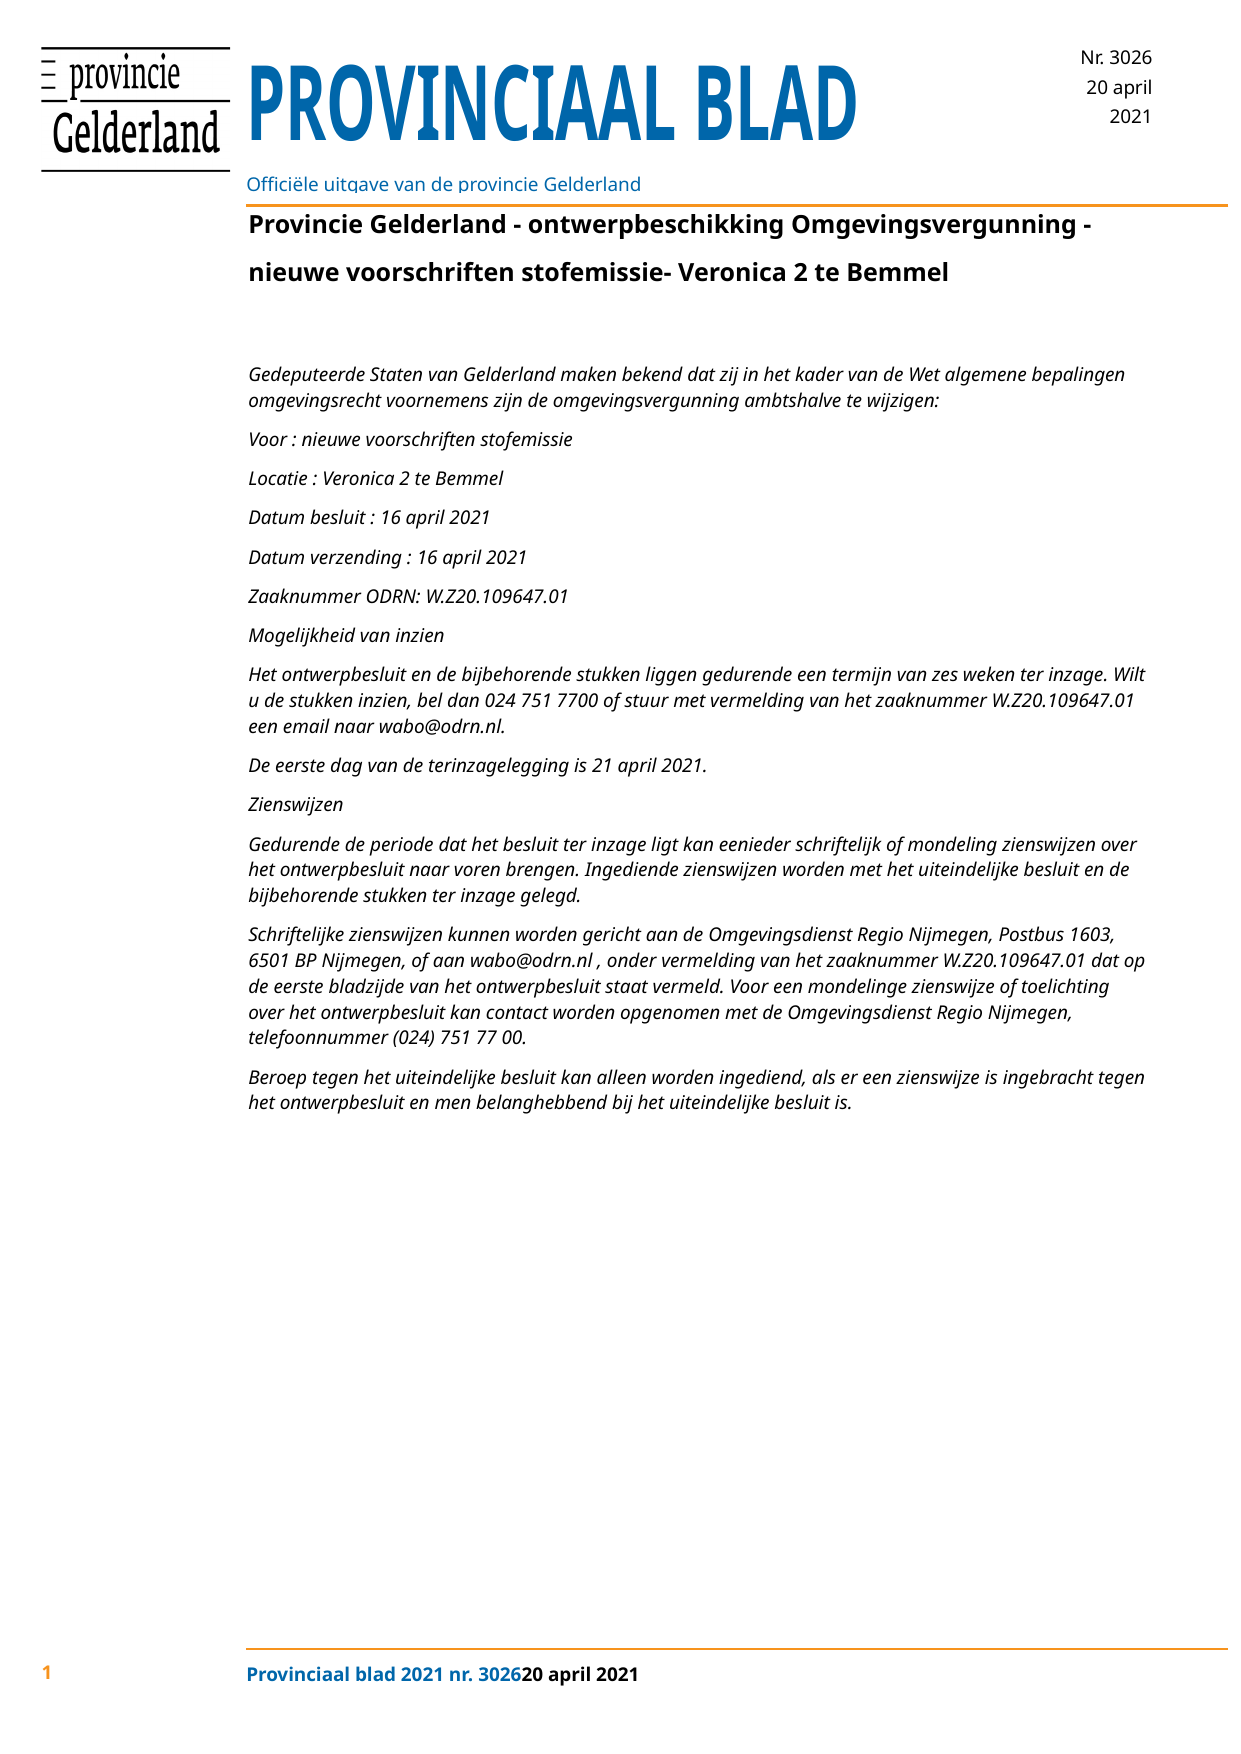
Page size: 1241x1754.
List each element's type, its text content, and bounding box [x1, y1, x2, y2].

picture [41, 47, 231, 172]
text Zaaknummer ODRN: W.Z20.109647.01 [248, 583, 1152, 609]
text Beroep tegen het uiteindelijke besluit kan alleen worden ingediend, als er een zienswijze is ingebracht tegen het ontwerpbesluit en men belanghebbend bij het uiteindelijke besluit is. [248, 1064, 1152, 1115]
text Voor : nieuwe voorschriften stofemissie [248, 426, 1152, 452]
text Gedurende de periode dat het besluit ter inzage ligt kan eenieder schriftelijk of mondeling zienswijzen over het ontwerpbesluit naar voren brengen. Ingediende zienswijzen worden met het uiteindelijke besluit en de bijbehorende stukken ter inzage gelegd. [248, 831, 1152, 908]
text Locatie : Veronica 2 te Bemmel [248, 465, 1152, 491]
text Het ontwerpbesluit en de bijbehorende stukken liggen gedurende een termijn van zes weken ter inzage. Wilt u de stukken inzien, bel dan 024 751 7700 of stuur met vermelding van het zaaknummer W.Z20.109647.01 een email naar wabo@odrn.nl. [248, 662, 1152, 739]
text Datum besluit : 16 april 2021 [248, 504, 1152, 530]
text Datum verzending : 16 april 2021 [248, 544, 1152, 569]
text Provincie Gelderland - ontwerpbeschikking Omgevingsvergunning - nieuwe voorschriften stofemissie- Veronica 2 te Bemmel [248, 207, 1152, 288]
text Zienswijzen [248, 792, 1152, 817]
text Schriftelijke zienswijzen kunnen worden gericht aan de Omgevingsdienst Regio Nijmegen, Postbus 1603, 6501 BP Nijmegen, of aan wabo@odrn.nl , onder vermelding van het zaaknummer W.Z20.109647.01 dat op de eerste bladzijde van het ontwerpbesluit staat vermeld. Voor een mondelinge zienswijze of toelichting over het ontwerpbesluit kan contact worden opgenomen met de Omgevingsdienst Regio Nijmegen, telefoonnummer (024) 751 77 00. [248, 922, 1152, 1050]
text De eerste dag van de terinzagelegging is 21 april 2021. [248, 752, 1152, 778]
text Gedeputeerde Staten van Gelderland maken bekend dat zij in het kader van de Wet algemene bepalingen omgevingsrecht voornemens zijn de omgevingsvergunning ambtshalve te wijzigen: [248, 361, 1152, 412]
text Mogelijkheid van inzien [248, 622, 1152, 648]
